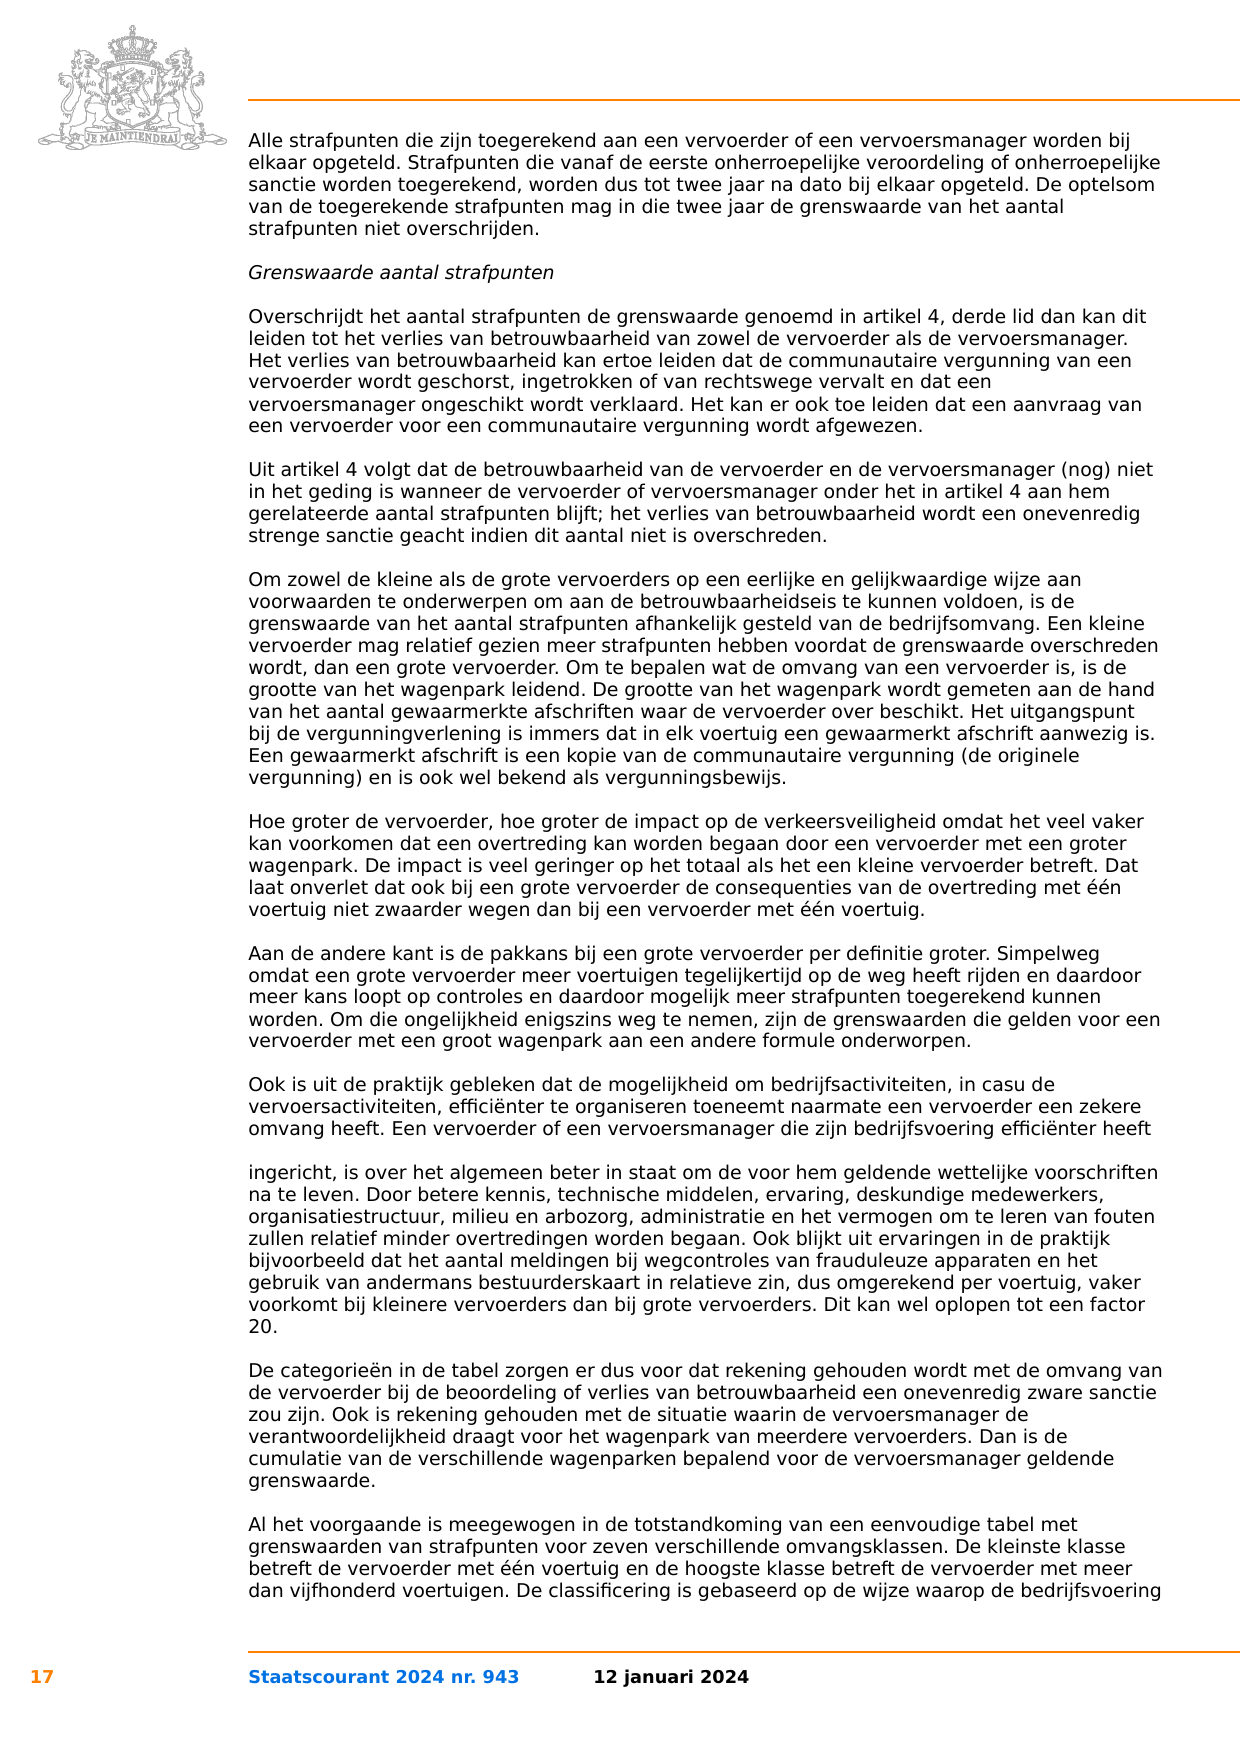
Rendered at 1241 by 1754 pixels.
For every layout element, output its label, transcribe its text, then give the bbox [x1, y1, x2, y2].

text Ook is uit de praktijk gebleken dat de mogelijkheid om bedrijfsactiviteiten, in casu de vervoersactiviteiten, efficiënter te organiseren toeneemt naarmate een vervoerder een zekere omvang heeft. Een vervoerder of een vervoersmanager die zijn bedrijfsvoering efficiënter heeft [248, 1074, 1163, 1140]
text Aan de andere kant is de pakkans bij een grote vervoerder per definitie groter. Simpelweg omdat een grote vervoerder meer voertuigen tegelijkertijd op de weg heeft rijden en daardoor meer kans loopt op controles en daardoor mogelijk meer strafpunten toegerekend kunnen worden. Om die ongelijkheid enigszins weg te nemen, zijn de grenswaarden die gelden voor een vervoerder met een groot wagenpark aan een andere formule onderworpen. [248, 942, 1163, 1052]
text Hoe groter de vervoerder, hoe groter de impact op de verkeersveiligheid omdat het veel vaker kan voorkomen dat een overtreding kan worden begaan door een vervoerder met een groter wagenpark. De impact is veel geringer op het totaal als het een kleine vervoerder betreft. Dat laat onverlet dat ook bij een grote vervoerder de consequenties van de overtreding met één voertuig niet zwaarder wegen dan bij een vervoerder met één voertuig. [248, 811, 1163, 921]
subtitle Grenswaarde aantal strafpunten [248, 262, 1163, 284]
text Alle strafpunten die zijn toegerekend aan een vervoerder of een vervoersmanager worden bij elkaar opgeteld. Strafpunten die vanaf de eerste onherroepelijke veroordeling of onherroepelijke sanctie worden toegerekend, worden dus tot twee jaar na dato bij elkaar opgeteld. De optelsom van de toegerekende strafpunten mag in die twee jaar de grenswaarde van het aantal strafpunten niet overschrijden. [248, 130, 1163, 240]
picture [38, 25, 227, 150]
text Uit artikel 4 volgt dat de betrouwbaarheid van de vervoerder en de vervoersmanager (nog) niet in het geding is wanneer de vervoerder of vervoersmanager onder het in artikel 4 aan hem gerelateerde aantal strafpunten blijft; het verlies van betrouwbaarheid wordt een onevenredig strenge sanctie geacht indien dit aantal niet is overschreden. [248, 459, 1163, 547]
text Om zowel de kleine als de grote vervoerders op een eerlijke en gelijkwaardige wijze aan voorwaarden te onderwerpen om aan de betrouwbaarheidseis te kunnen voldoen, is de grenswaarde van het aantal strafpunten afhankelijk gesteld van de bedrijfsomvang. Een kleine vervoerder mag relatief gezien meer strafpunten hebben voordat de grenswaarde overschreden wordt, dan een grote vervoerder. Om te bepalen wat de omvang van een vervoerder is, is de grootte van het wagenpark leidend. De grootte van het wagenpark wordt gemeten aan de hand van het aantal gewaarmerkte afschriften waar de vervoerder over beschikt. Het uitgangspunt bij de vergunningverlening is immers dat in elk voertuig een gewaarmerkt afschrift aanwezig is. Een gewaarmerkt afschrift is een kopie van de communautaire vergunning (de originele vergunning) en is ook wel bekend als vergunningsbewijs. [248, 569, 1163, 789]
text De categorieën in de tabel zorgen er dus voor dat rekening gehouden wordt met de omvang van de vervoerder bij de beoordeling of verlies van betrouwbaarheid een onevenredig zware sanctie zou zijn. Ook is rekening gehouden met de situatie waarin de vervoersmanager de verantwoordelijkheid draagt voor het wagenpark van meerdere vervoerders. Dan is de cumulatie van de verschillende wagenparken bepalend voor de vervoersmanager geldende grenswaarde. [248, 1360, 1163, 1492]
text Al het voorgaande is meegewogen in de totstandkoming van een eenvoudige tabel met grenswaarden van strafpunten voor zeven verschillende omvangsklassen. De kleinste klasse betreft de vervoerder met één voertuig en de hoogste klasse betreft de vervoerder met meer dan vijfhonderd voertuigen. De classificering is gebaseerd op de wijze waarop de bedrijfsvoering [248, 1513, 1163, 1601]
text Overschrijdt het aantal strafpunten de grenswaarde genoemd in artikel 4, derde lid dan kan dit leiden tot het verlies van betrouwbaarheid van zowel de vervoerder als de vervoersmanager. Het verlies van betrouwbaarheid kan ertoe leiden dat de communautaire vergunning van een vervoerder wordt geschorst, ingetrokken of van rechtswege vervalt en dat een vervoersmanager ongeschikt wordt verklaard. Het kan er ook toe leiden dat een aanvraag van een vervoerder voor een communautaire vergunning wordt afgewezen. [248, 306, 1163, 437]
text ingericht, is over het algemeen beter in staat om de voor hem geldende wettelijke voorschriften na te leven. Door betere kennis, technische middelen, ervaring, deskundige medewerkers, organisatiestructuur, milieu en arbozorg, administratie en het vermogen om te leren van fouten zullen relatief minder overtredingen worden begaan. Ook blijkt uit ervaringen in de praktijk bijvoorbeeld dat het aantal meldingen bij wegcontroles van frauduleuze apparaten en het gebruik van andermans bestuurderskaart in relatieve zin, dus omgerekend per voertuig, vaker voorkomt bij kleinere vervoerders dan bij grote vervoerders. Dit kan wel oplopen tot een factor 20. [248, 1162, 1163, 1338]
